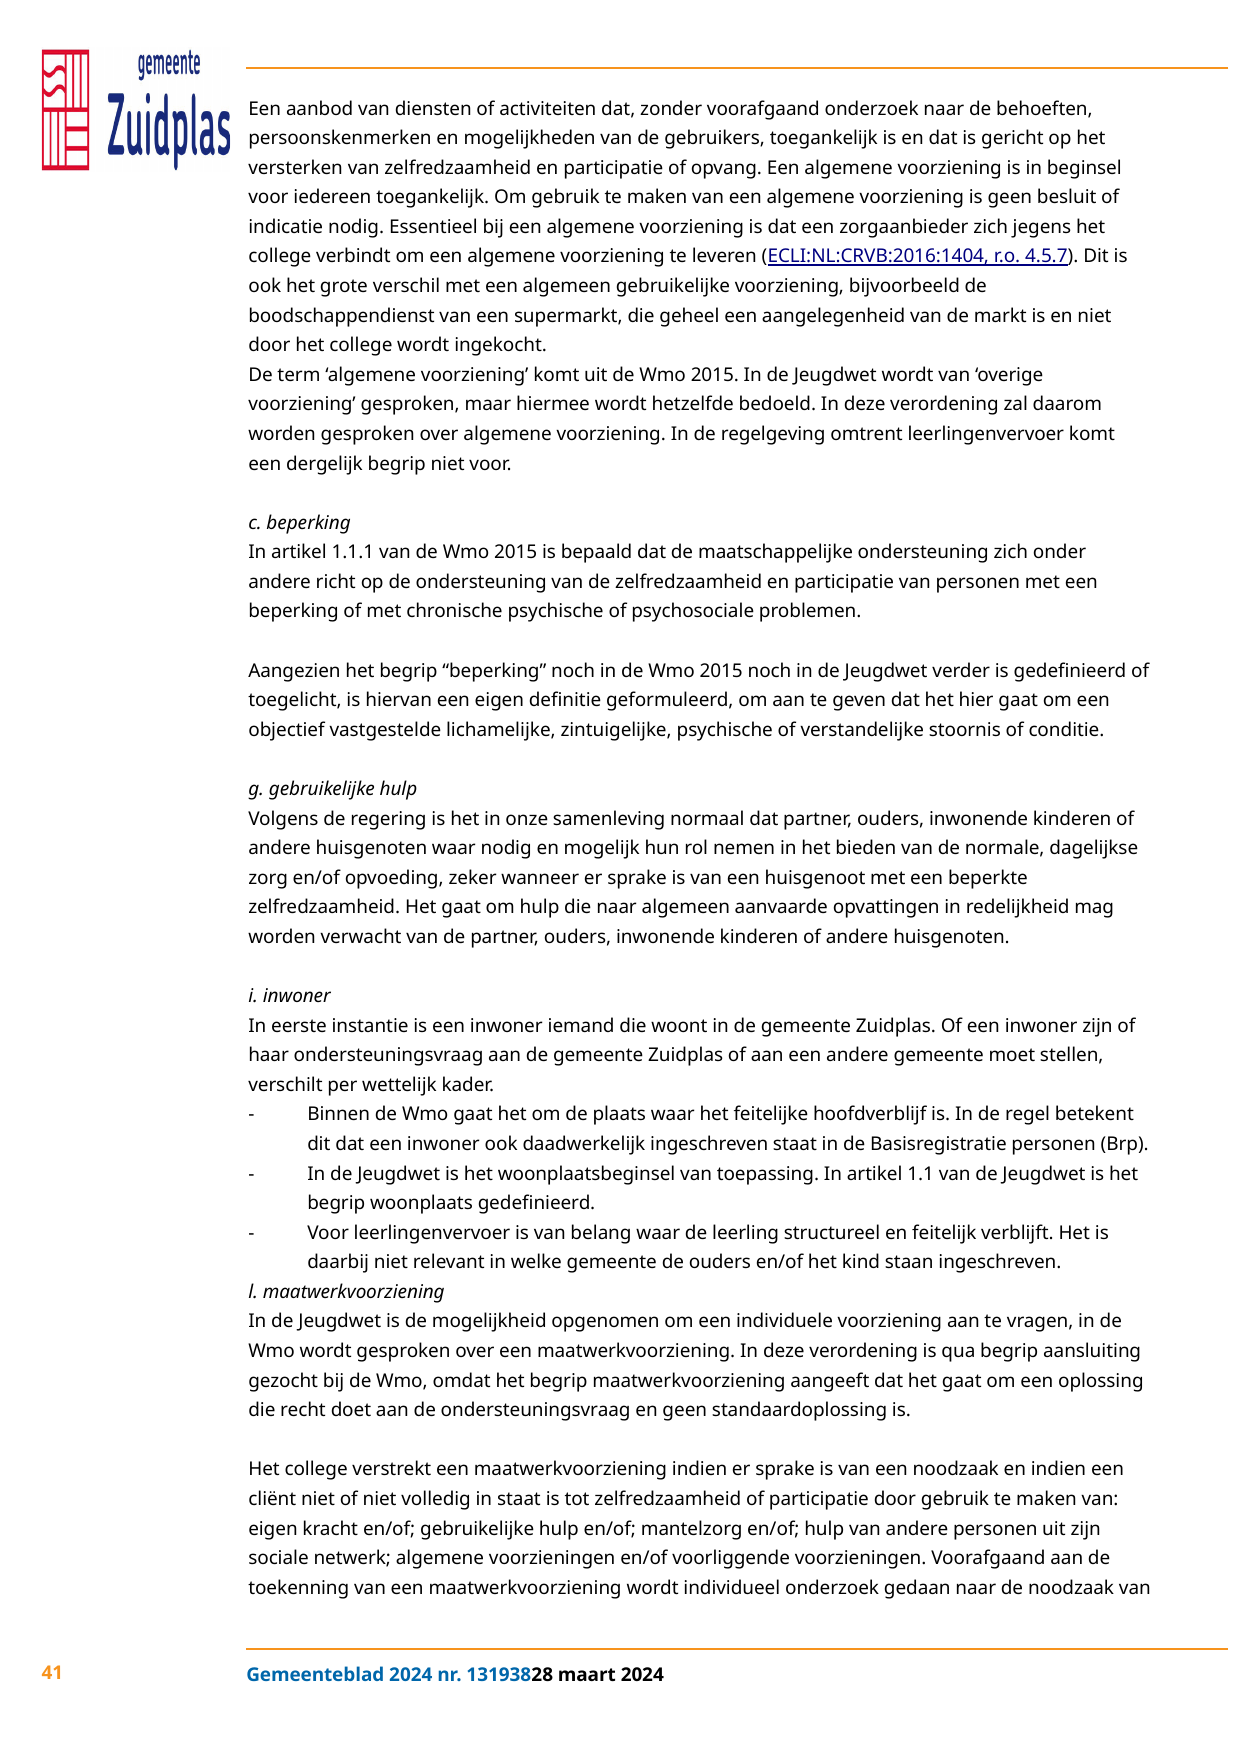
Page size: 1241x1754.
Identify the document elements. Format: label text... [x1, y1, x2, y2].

list Binnen de Wmo gaat het om de plaats waar het feitelijke hoofdverblijf is. In de regel betekent dit dat een inwoner ook daadwerkelijk ingeschreven staat in de Basisregistratie personen (Brp). [248, 1101, 1152, 1156]
text Volgens de regering is het in onze samenleving normaal dat partner, ouders, inwonende kinderen of andere huisgenoten waar nodig en mogelijk hun rol nemen in het bieden van de normale, dagelijkse zorg en/of opvoeding, zeker wanneer er sprake is van een huisgenoot met een beperkte zelfredzaamheid. Het gaat om hulp die naar algemeen aanvaarde opvattingen in redelijkheid mag worden verwacht van de partner, ouders, inwonende kinderen of andere huisgenoten. [248, 805, 1152, 949]
list Voor leerlingenvervoer is van belang waar de leerling structureel en feitelijk verblijft. Het is daarbij niet relevant in welke gemeente de ouders en/of het kind staan ingeschreven. [248, 1219, 1152, 1274]
text i. inwoner [248, 982, 1152, 1008]
text In de Jeugdwet is de mogelijkheid opgenomen om een individuele voorziening aan te vragen, in de Wmo wordt gesproken over een maatwerkvoorziening. In deze verordening is qua begrip aansluiting gezocht bij de Wmo, omdat het begrip maatwerkvoorziening aangeeft dat het gaat om een oplossing die recht doet aan de ondersteuningsvraag en geen standaardoplossing is. [248, 1308, 1152, 1422]
text In artikel 1.1.1 van de Wmo 2015 is bepaald dat de maatschappelijke ondersteuning zich onder andere richt op de ondersteuning van de zelfredzaamheid en participatie van personen met een beperking of met chronische psychische of psychosociale problemen. [248, 538, 1152, 623]
text l. maatwerkvoorziening [248, 1278, 1152, 1304]
list In de Jeugdwet is het woonplaatsbeginsel van toepassing. In artikel 1.1 van de Jeugdwet is het begrip woonplaats gedefinieerd. [248, 1160, 1152, 1215]
text Aangezien het begrip “beperking” noch in de Wmo 2015 noch in de Jeugdwet verder is gedefinieerd of toegelicht, is hiervan een eigen definitie geformuleerd, om aan te geven dat het hier gaat om een objectief vastgestelde lichamelijke, zintuigelijke, psychische of verstandelijke stoornis of conditie. [248, 657, 1152, 742]
text In eerste instantie is een inwoner iemand die woont in de gemeente Zuidplas. Of een inwoner zijn of haar ondersteuningsvraag aan de gemeente Zuidplas of aan een andere gemeente moet stellen, verschilt per wettelijk kader. [248, 1012, 1152, 1097]
text Een aanbod van diensten of activiteiten dat, zonder voorafgaand onderzoek naar de behoeften, persoonskenmerken en mogelijkheden van de gebruikers, toegankelijk is en dat is gericht op het versterken van zelfredzaamheid en participatie of opvang. Een algemene voorziening is in beginsel voor iedereen toegankelijk. Om gebruik te maken van een algemene voorziening is geen besluit of indicatie nodig. Essentieel bij een algemene voorziening is dat een zorgaanbieder zich jegens het college verbindt om een algemene voorziening te leveren (ECLI:NL:CRVB:2016:1404, r.o. 4.5.7). Dit is ook het grote verschil met een algemeen gebruikelijke voorziening, bijvoorbeeld de boodschappendienst van een supermarkt, die geheel een aangelegenheid van de markt is en niet door het college wordt ingekocht. [248, 95, 1152, 357]
picture [41, 47, 231, 172]
text Het college verstrekt een maatwerkvoorziening indien er sprake is van een noodzaak en indien een cliënt niet of niet volledig in staat is tot zelfredzaamheid of participatie door gebruik te maken van: eigen kracht en/of; gebruikelijke hulp en/of; mantelzorg en/of; hulp van andere personen uit zijn sociale netwerk; algemene voorzieningen en/of voorliggende voorzieningen. Voorafgaand aan de toekenning van een maatwerkvoorziening wordt individueel onderzoek gedaan naar de noodzaak van [248, 1456, 1152, 1600]
text g. gebruikelijke hulp [248, 775, 1152, 801]
text De term ‘algemene voorziening’ komt uit de Wmo 2015. In de Jeugdwet wordt van ‘overige voorziening’ gesproken, maar hiermee wordt hetzelfde bedoeld. In deze verordening zal daarom worden gesproken over algemene voorziening. In de regelgeving omtrent leerlingenvervoer komt een dergelijk begrip niet voor. [248, 361, 1152, 476]
text c. beperking [248, 509, 1152, 535]
